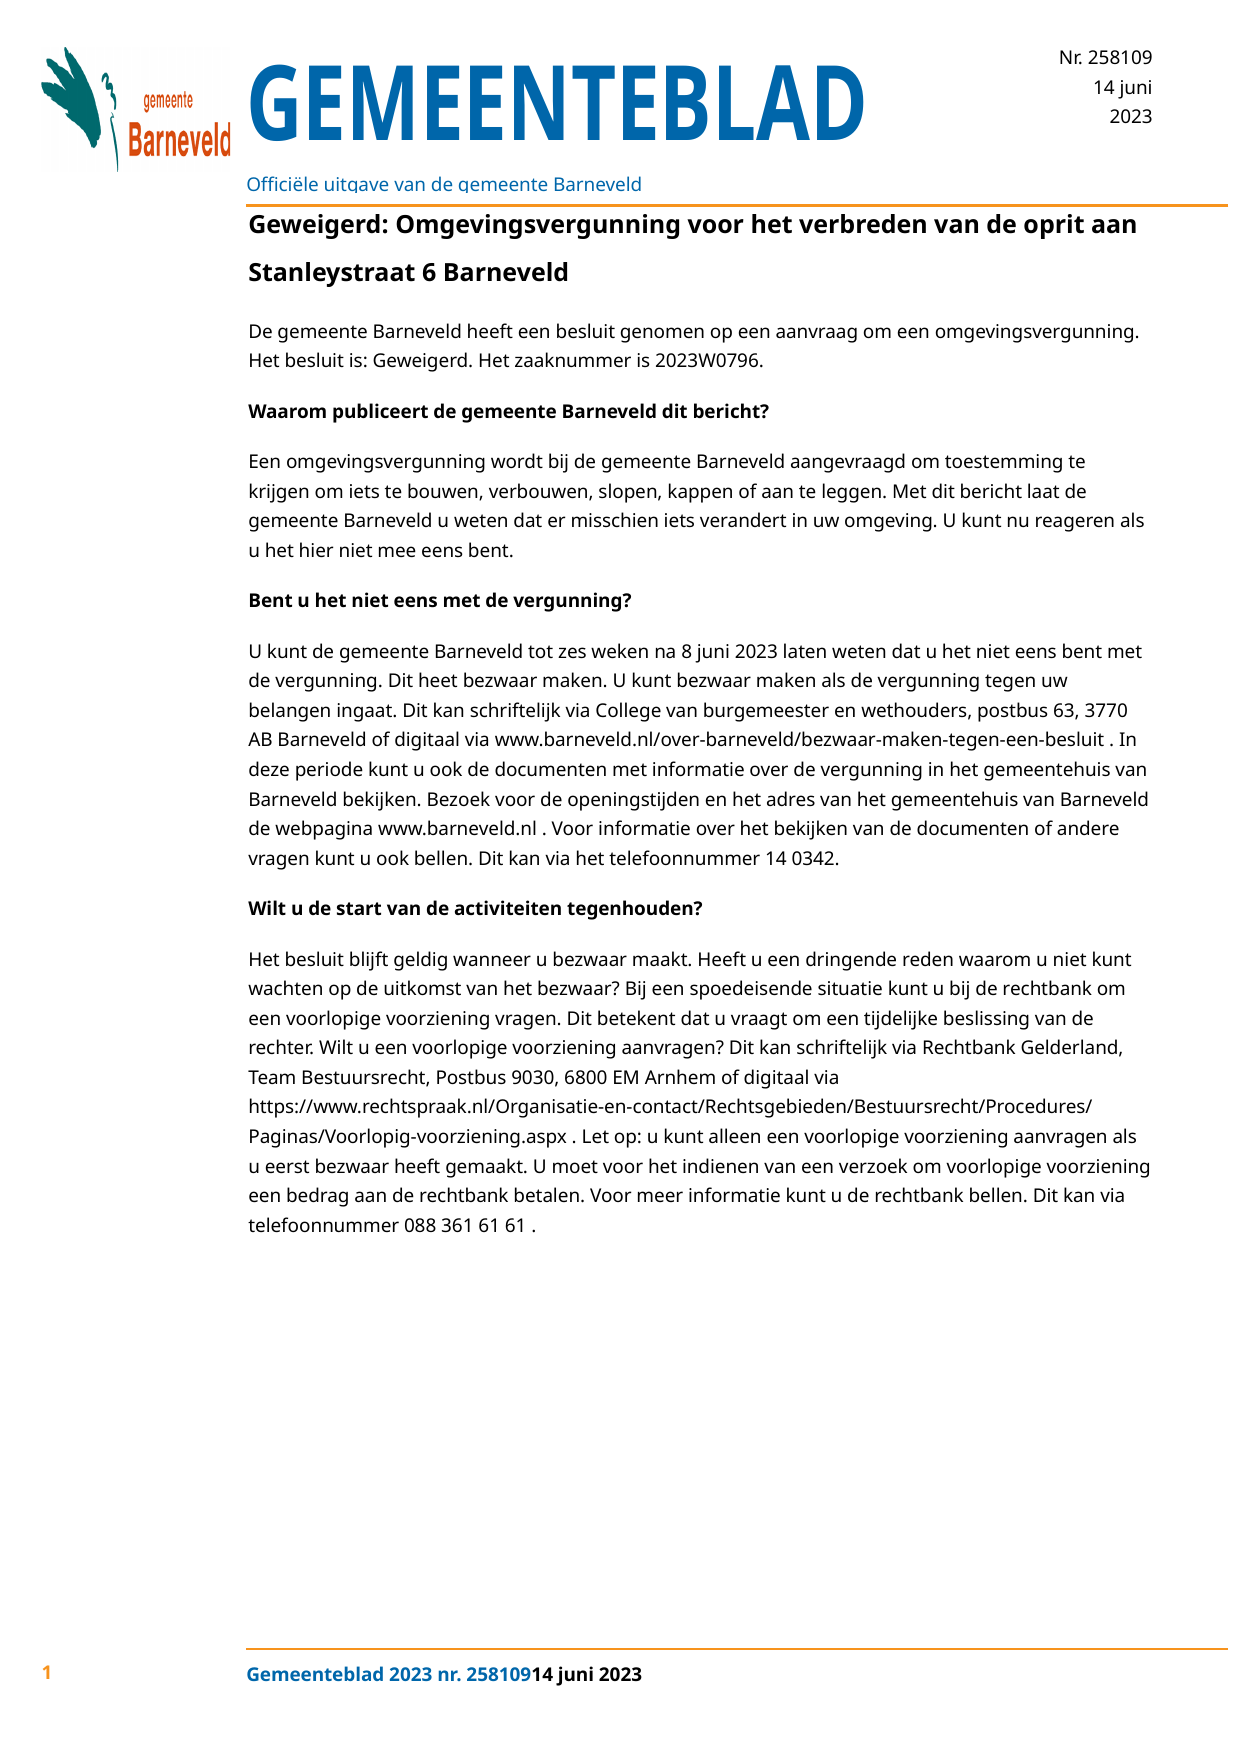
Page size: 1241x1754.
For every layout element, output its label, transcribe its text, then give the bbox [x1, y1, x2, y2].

text Waarom publiceert de gemeente Barneveld dit bericht? [248, 398, 1152, 424]
text De gemeente Barneveld heeft een besluit genomen op een aanvraag om een omgevingsvergunning. Het besluit is: Geweigerd. Het zaaknummer is 2023W0796. [248, 318, 1152, 373]
text Het besluit blijft geldig wanneer u bezwaar maakt. Heeft u een dringende reden waarom u niet kunt wachten op de uitkomst van het bezwaar? Bij een spoedeisende situatie kunt u bij de rechtbank om een voorlopige voorziening vragen. Dit betekent dat u vraagt om een tijdelijke beslissing van de rechter. Wilt u een voorlopige voorziening aanvragen? Dit kan schriftelijk via Rechtbank Gelderland, Team Bestuursrecht, Postbus 9030, 6800 EM Arnhem of digitaal via https://www.rechtspraak.nl/Organisatie-en-contact/Rechtsgebieden/Bestuursrecht/Procedures/Paginas/Voorlopig-voorziening.aspx . Let op: u kunt alleen een voorlopige voorziening aanvragen als u eerst bezwaar heeft gemaakt. U moet voor het indienen van een verzoek om voorlopige voorziening een bedrag aan de rechtbank betalen. Voor meer informatie kunt u de rechtbank bellen. Dit kan via telefoonnummer 088 361 61 61 . [248, 946, 1152, 1238]
text Geweigerd: Omgevingsvergunning voor het verbreden van de oprit aan Stanleystraat 6 Barneveld [248, 207, 1152, 288]
text Een omgevingsvergunning wordt bij de gemeente Barneveld aangevraagd om toestemming te krijgen om iets te bouwen, verbouwen, slopen, kappen of aan te leggen. Met dit bericht laat de gemeente Barneveld u weten dat er misschien iets verandert in uw omgeving. U kunt nu reageren als u het hier niet mee eens bent. [248, 448, 1152, 563]
text Wilt u de start van de activiteiten tegenhouden? [248, 895, 1152, 921]
text Bent u het niet eens met de vergunning? [248, 587, 1152, 613]
picture [41, 47, 231, 172]
text U kunt de gemeente Barneveld tot zes weken na 8 juni 2023 laten weten dat u het niet eens bent met de vergunning. Dit heet bezwaar maken. U kunt bezwaar maken als de vergunning tegen uw belangen ingaat. Dit kan schriftelijk via College van burgemeester en wethouders, postbus 63, 3770 AB Barneveld of digitaal via www.barneveld.nl/over-barneveld/bezwaar-maken-tegen-een-besluit . In deze periode kunt u ook de documenten met informatie over de vergunning in het gemeentehuis van Barneveld bekijken. Bezoek voor de openingstijden en het adres van het gemeentehuis van Barneveld de webpagina www.barneveld.nl . Voor informatie over het bekijken van de documenten of andere vragen kunt u ook bellen. Dit kan via het telefoonnummer 14 0342. [248, 638, 1152, 871]
